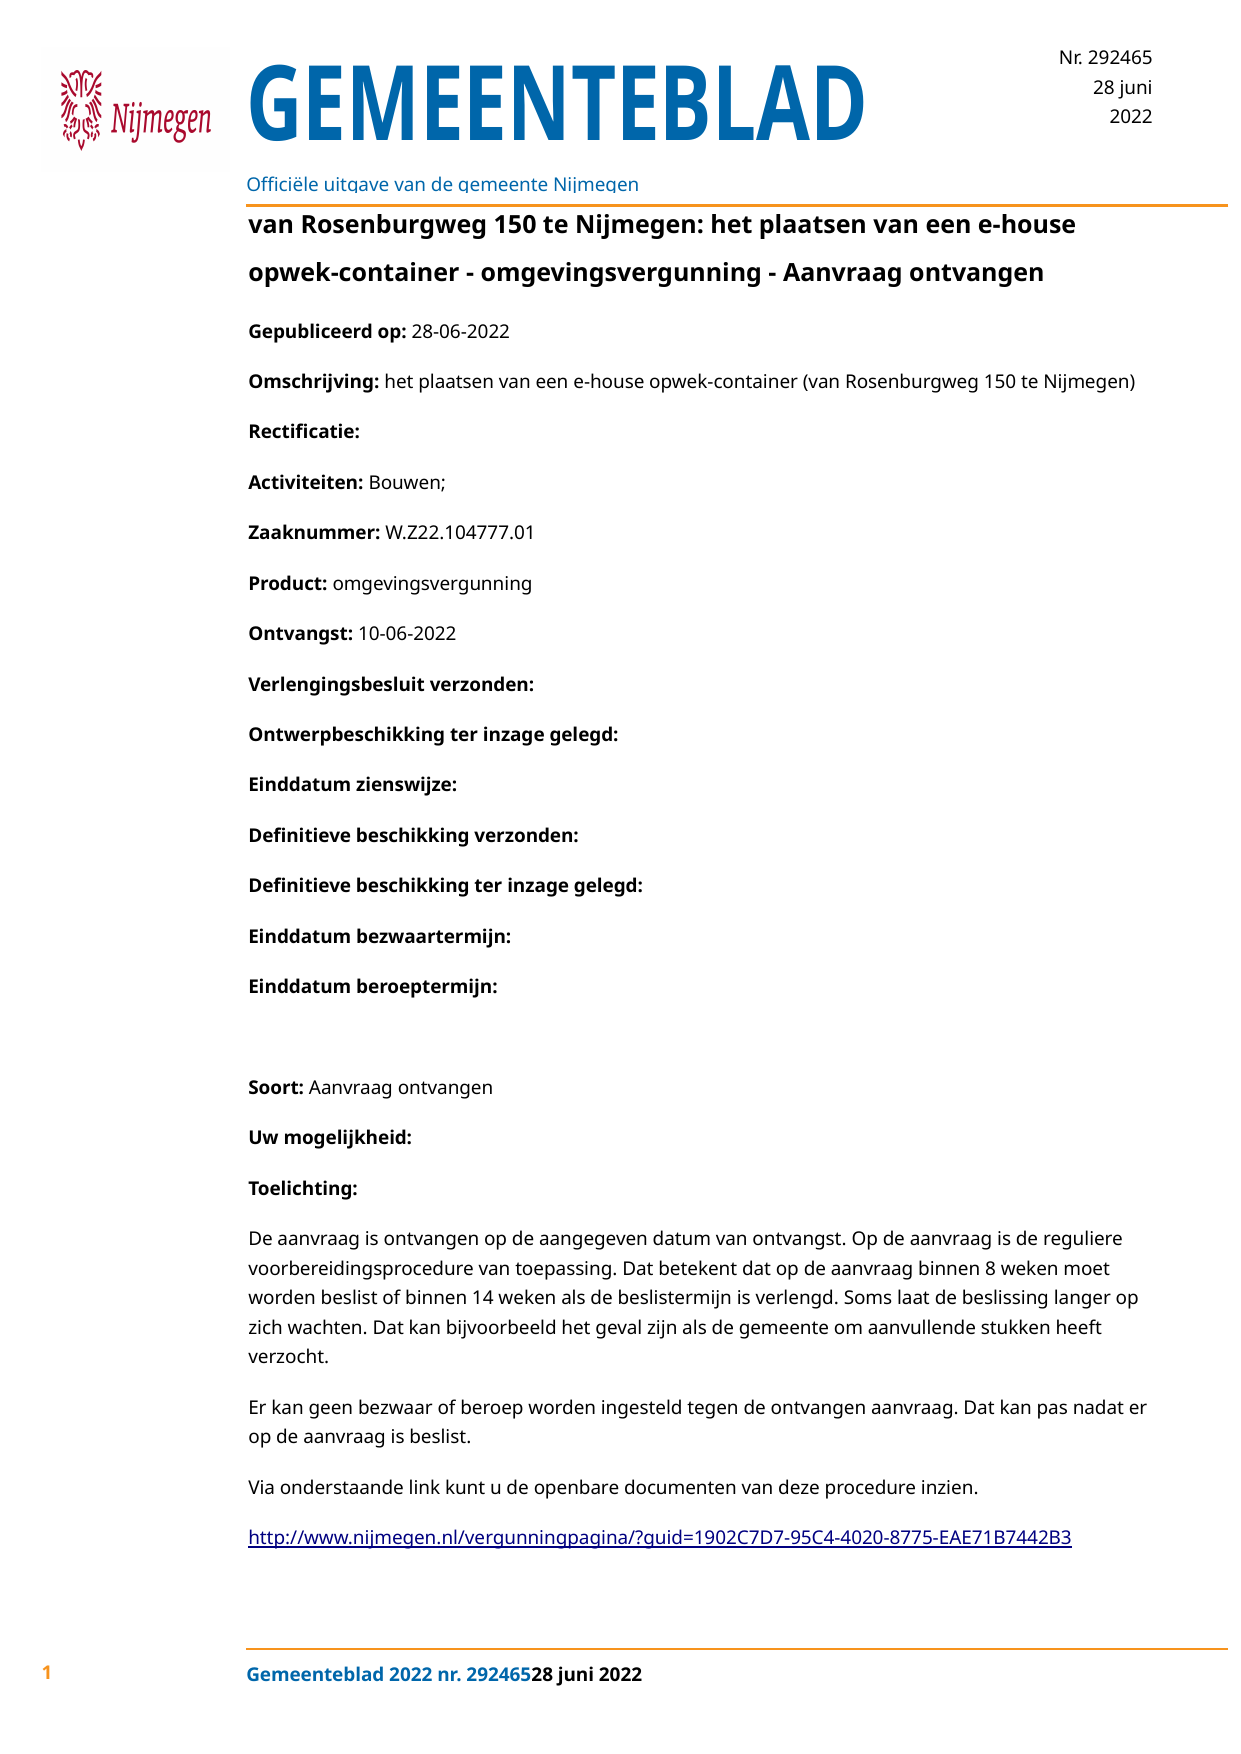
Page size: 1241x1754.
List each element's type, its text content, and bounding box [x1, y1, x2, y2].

text Einddatum beroeptermijn: [248, 973, 1152, 999]
text Product: omgevingsvergunning [248, 570, 1152, 596]
text De aanvraag is ontvangen op de aangegeven datum van ontvangst. Op de aanvraag is de reguliere voorbereidingsprocedure van toepassing. Dat betekent dat op de aanvraag binnen 8 weken moet worden beslist of binnen 14 weken als de beslistermijn is verlengd. Soms laat de beslissing langer op zich wachten. Dat kan bijvoorbeeld het geval zijn als de gemeente om aanvullende stukken heeft verzocht. [248, 1225, 1152, 1369]
text Ontwerpbeschikking ter inzage gelegd: [248, 721, 1152, 747]
text Soort: Aanvraag ontvangen [248, 1074, 1152, 1100]
text Via onderstaande link kunt u de openbare documenten van deze procedure inzien. [248, 1474, 1152, 1500]
text http://www.nijmegen.nl/vergunningpagina/?guid=1902C7D7-95C4-4020-8775-EAE71B7442B3 [248, 1524, 1152, 1550]
text Ontvangst: 10-06-2022 [248, 620, 1152, 646]
text Rectificatie: [248, 419, 1152, 444]
text Gepubliceerd op: 28-06-2022 [248, 318, 1152, 344]
text Einddatum zienswijze: [248, 772, 1152, 797]
text Definitieve beschikking ter inzage gelegd: [248, 872, 1152, 898]
text Activiteiten: Bouwen; [248, 469, 1152, 495]
text Toelichting: [248, 1175, 1152, 1201]
text Omschrijving: het plaatsen van een e-house opwek-container (van Rosenburgweg 150 te Nijmegen) [248, 368, 1152, 394]
text Uw mogelijkheid: [248, 1124, 1152, 1150]
text Er kan geen bezwaar of beroep worden ingesteld tegen de ontvangen aanvraag. Dat kan pas nadat er op de aanvraag is beslist. [248, 1394, 1152, 1449]
picture [41, 47, 231, 172]
text Verlengingsbesluit verzonden: [248, 671, 1152, 697]
text Einddatum bezwaartermijn: [248, 923, 1152, 949]
text van Rosenburgweg 150 te Nijmegen: het plaatsen van een e-house opwek-container - omgevingsvergunning - Aanvraag ontvangen [248, 207, 1152, 288]
text Zaaknummer: W.Z22.104777.01 [248, 519, 1152, 545]
text Definitieve beschikking verzonden: [248, 822, 1152, 848]
